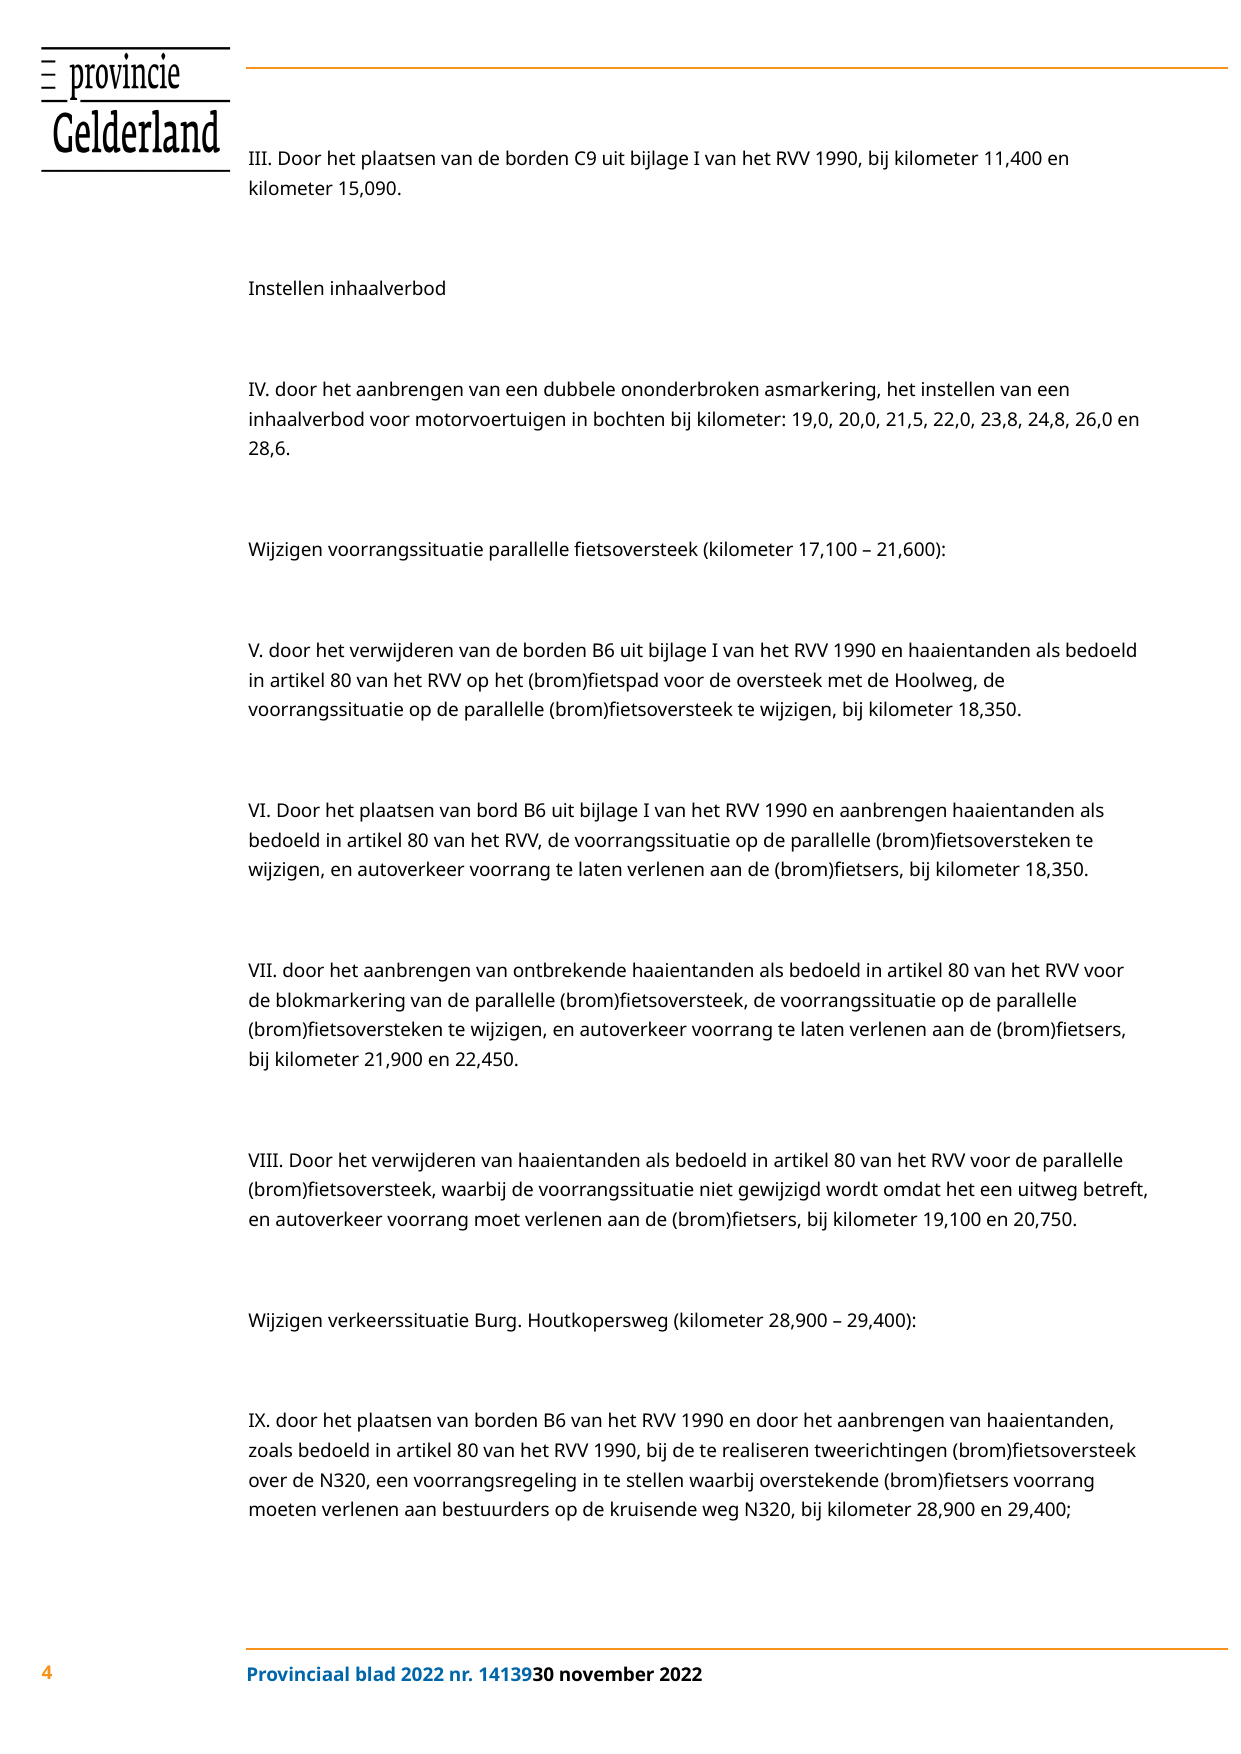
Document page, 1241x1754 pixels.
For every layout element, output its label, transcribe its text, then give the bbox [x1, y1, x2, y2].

text VI. Door het plaatsen van bord B6 uit bijlage I van het RVV 1990 en aanbrengen haaientanden als bedoeld in artikel 80 van het RVV, de voorrangssituatie op de parallelle (brom)fietsoversteken te wijzigen, en autoverkeer voorrang te laten verlenen aan de (brom)fietsers, bij kilometer 18,350. [248, 797, 1152, 882]
text VII. door het aanbrengen van ontbrekende haaientanden als bedoeld in artikel 80 van het RVV voor de blokmarkering van de parallelle (brom)fietsoversteek, de voorrangssituatie op de parallelle (brom)fietsoversteken te wijzigen, en autoverkeer voorrang te laten verlenen aan de (brom)fietsers, bij kilometer 21,900 en 22,450. [248, 957, 1152, 1072]
text VIII. Door het verwijderen van haaientanden als bedoeld in artikel 80 van het RVV voor de parallelle (brom)fietsoversteek, waarbij de voorrangssituatie niet gewijzigd wordt omdat het een uitweg betreft, en autoverkeer voorrang moet verlenen aan de (brom)fietsers, bij kilometer 19,100 en 20,750. [248, 1147, 1152, 1232]
text IV. door het aanbrengen van een dubbele ononderbroken asmarkering, het instellen van een inhaalverbod voor motorvoertuigen in bochten bij kilometer: 19,0, 20,0, 21,5, 22,0, 23,8, 24,8, 26,0 en 28,6. [248, 376, 1152, 461]
text Wijzigen verkeerssituatie Burg. Houtkopersweg (kilometer 28,900 – 29,400): [248, 1307, 1152, 1333]
picture [41, 47, 231, 172]
text Instellen inhaalverbod [248, 276, 1152, 301]
text Wijzigen voorrangssituatie parallelle fietsoversteek (kilometer 17,100 – 21,600): [248, 536, 1152, 562]
text V. door het verwijderen van de borden B6 uit bijlage I van het RVV 1990 en haaientanden als bedoeld in artikel 80 van het RVV op het (brom)fietspad voor de oversteek met de Hoolweg, de voorrangssituatie op de parallelle (brom)fietsoversteek te wijzigen, bij kilometer 18,350. [248, 637, 1152, 722]
text III. Door het plaatsen van de borden C9 uit bijlage I van het RVV 1990, bij kilometer 11,400 en kilometer 15,090. [248, 145, 1152, 201]
text IX. door het plaatsen van borden B6 van het RVV 1990 en door het aanbrengen van haaientanden, zoals bedoeld in artikel 80 van het RVV 1990, bij de te realiseren tweerichtingen (brom)fietsoversteek over de N320, een voorrangsregeling in te stellen waarbij overstekende (brom)fietsers voorrang moeten verlenen aan bestuurders op de kruisende weg N320, bij kilometer 28,900 en 29,400; [248, 1408, 1152, 1522]
